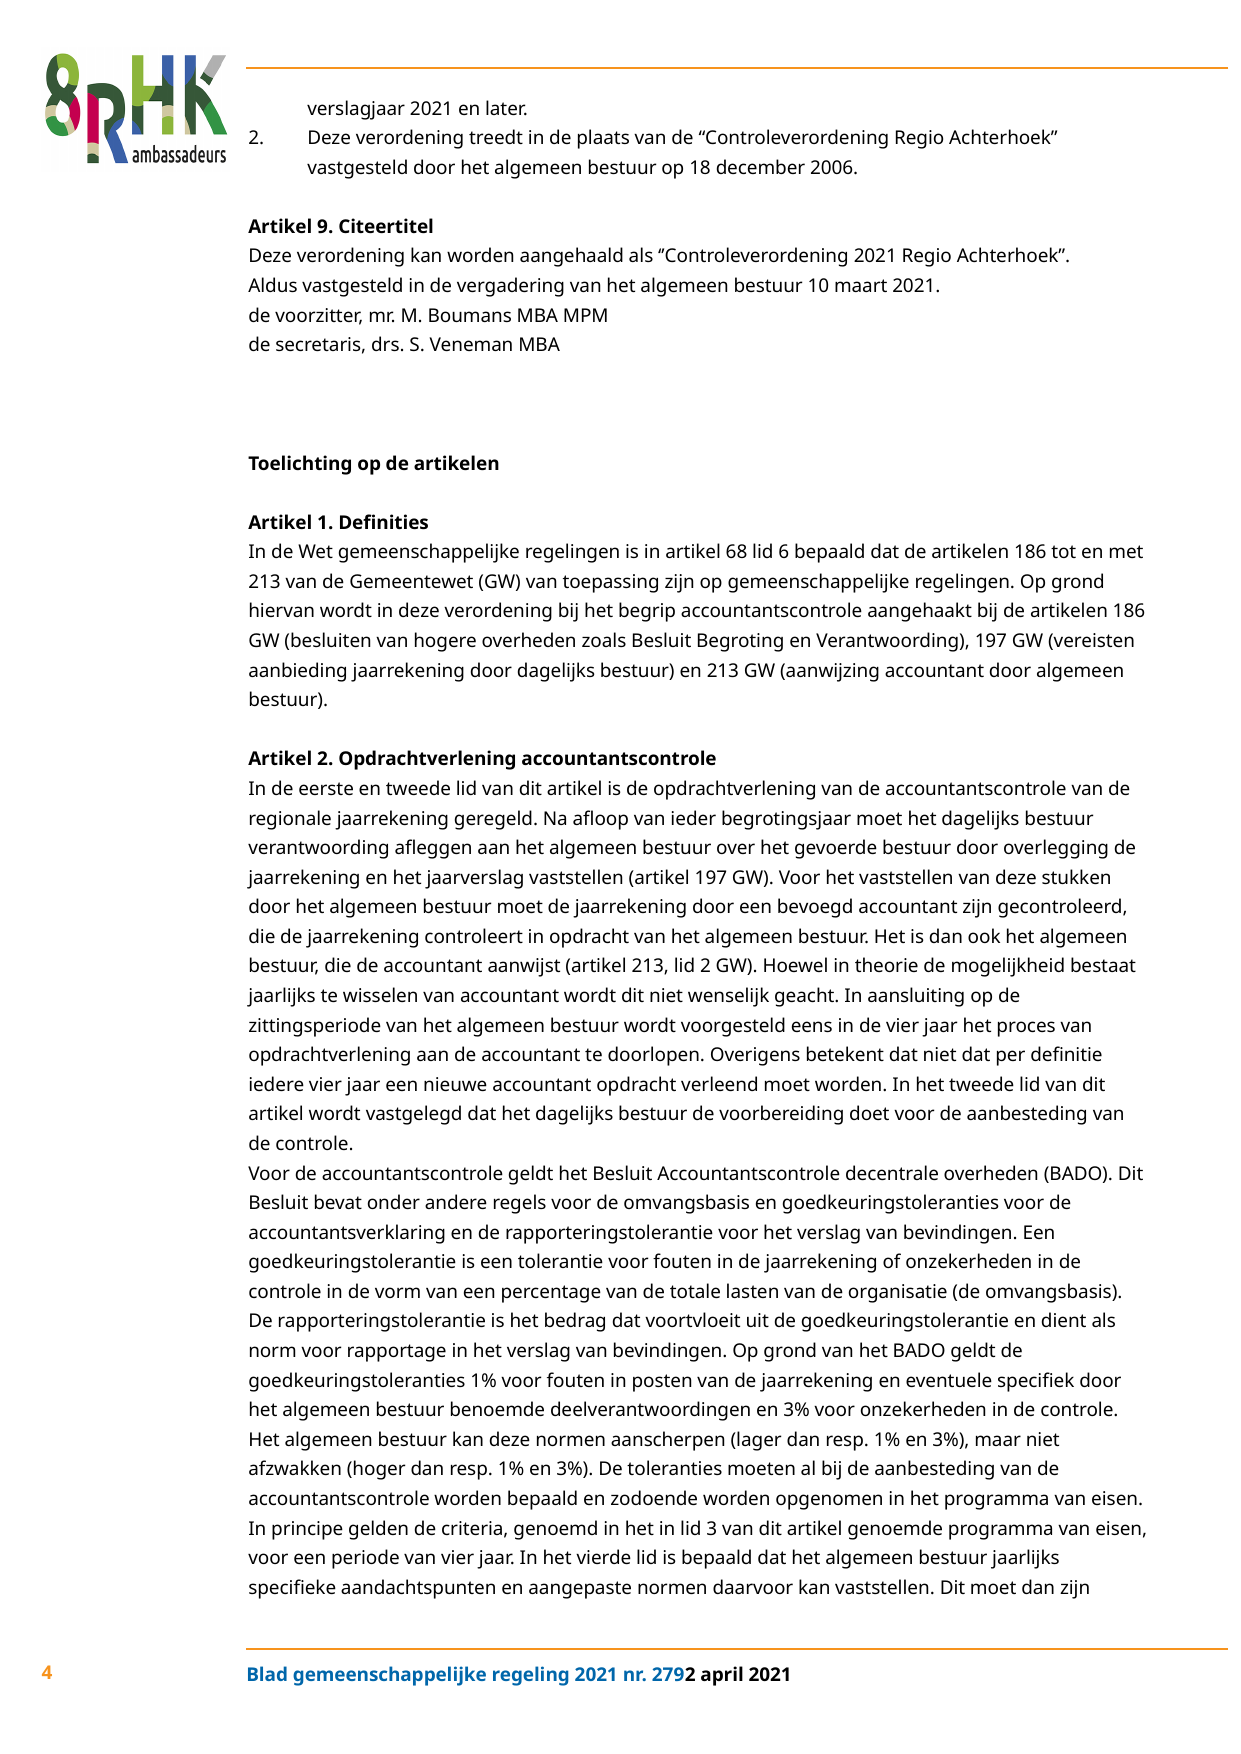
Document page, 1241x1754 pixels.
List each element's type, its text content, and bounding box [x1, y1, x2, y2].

text Aldus vastgesteld in de vergadering van het algemeen bestuur 10 maart 2021. [248, 272, 1152, 298]
text In de Wet gemeenschappelijke regelingen is in artikel 68 lid 6 bepaald dat de artikelen 186 tot en met 213 van de Gemeentewet (GW) van toepassing zijn op gemeenschappelijke regelingen. Op grond hiervan wordt in deze verordening bij het begrip accountantscontrole aangehaakt bij de artikelen 186 GW (besluiten van hogere overheden zoals Besluit Begroting en Verantwoording), 197 GW (vereisten aanbieding jaarrekening door dagelijks bestuur) en 213 GW (aanwijzing accountant door algemeen bestuur). [248, 538, 1152, 712]
text Artikel 2. Opdrachtverlening accountantscontrole [248, 746, 1152, 771]
text Deze verordening kan worden aangehaald als ‘’Controleverordening 2021 Regio Achterhoek’’. [248, 243, 1152, 268]
list verslagjaar 2021 en later. [248, 95, 1152, 121]
picture [41, 47, 231, 172]
list Deze verordening treedt in de plaats van de “Controleverordening Regio Achterhoek” vastgesteld door het algemeen bestuur op 18 december 2006. [248, 124, 1152, 180]
text Artikel 1. Definities [248, 509, 1152, 535]
text de secretaris, drs. S. Veneman MBA [248, 331, 1152, 357]
text de voorzitter, mr. M. Boumans MBA MPM [248, 302, 1152, 328]
text In principe gelden de criteria, genoemd in het in lid 3 van dit artikel genoemde programma van eisen, voor een periode van vier jaar. In het vierde lid is bepaald dat het algemeen bestuur jaarlijks specifieke aandachtspunten en aangepaste normen daarvoor kan vaststellen. Dit moet dan zijn [248, 1515, 1152, 1600]
text Artikel 9. Citeertitel [248, 213, 1152, 239]
text Toelichting op de artikelen [248, 450, 1152, 476]
text Voor de accountantscontrole geldt het Besluit Accountantscontrole decentrale overheden (BADO). Dit Besluit bevat onder andere regels voor de omvangsbasis en goedkeuringstoleranties voor de accountantsverklaring en de rapporteringstolerantie voor het verslag van bevindingen. Een goedkeuringstolerantie is een tolerantie voor fouten in de jaarrekening of onzekerheden in de controle in de vorm van een percentage van de totale lasten van de organisatie (de omvangsbasis). De rapporteringstolerantie is het bedrag dat voortvloeit uit de goedkeuringstolerantie en dient als norm voor rapportage in het verslag van bevindingen. Op grond van het BADO geldt de goedkeuringstoleranties 1% voor fouten in posten van de jaarrekening en eventuele specifiek door het algemeen bestuur benoemde deelverantwoordingen en 3% voor onzekerheden in de controle. Het algemeen bestuur kan deze normen aanscherpen (lager dan resp. 1% en 3%), maar niet afzwakken (hoger dan resp. 1% en 3%). De toleranties moeten al bij de aanbesteding van de accountantscontrole worden bepaald en zodoende worden opgenomen in het programma van eisen. [248, 1160, 1152, 1511]
text In de eerste en tweede lid van dit artikel is de opdrachtverlening van de accountantscontrole van de regionale jaarrekening geregeld. Na afloop van ieder begrotingsjaar moet het dagelijks bestuur verantwoording afleggen aan het algemeen bestuur over het gevoerde bestuur door overlegging de jaarrekening en het jaarverslag vaststellen (artikel 197 GW). Voor het vaststellen van deze stukken door het algemeen bestuur moet de jaarrekening door een bevoegd accountant zijn gecontroleerd, die de jaarrekening controleert in opdracht van het algemeen bestuur. Het is dan ook het algemeen bestuur, die de accountant aanwijst (artikel 213, lid 2 GW). Hoewel in theorie de mogelijkheid bestaat jaarlijks te wisselen van accountant wordt dit niet wenselijk geacht. In aansluiting op de zittingsperiode van het algemeen bestuur wordt voorgesteld eens in de vier jaar het proces van opdrachtverlening aan de accountant te doorlopen. Overigens betekent dat niet dat per definitie iedere vier jaar een nieuwe accountant opdracht verleend moet worden. In het tweede lid van dit artikel wordt vastgelegd dat het dagelijks bestuur de voorbereiding doet voor de aanbesteding van de controle. [248, 775, 1152, 1156]
